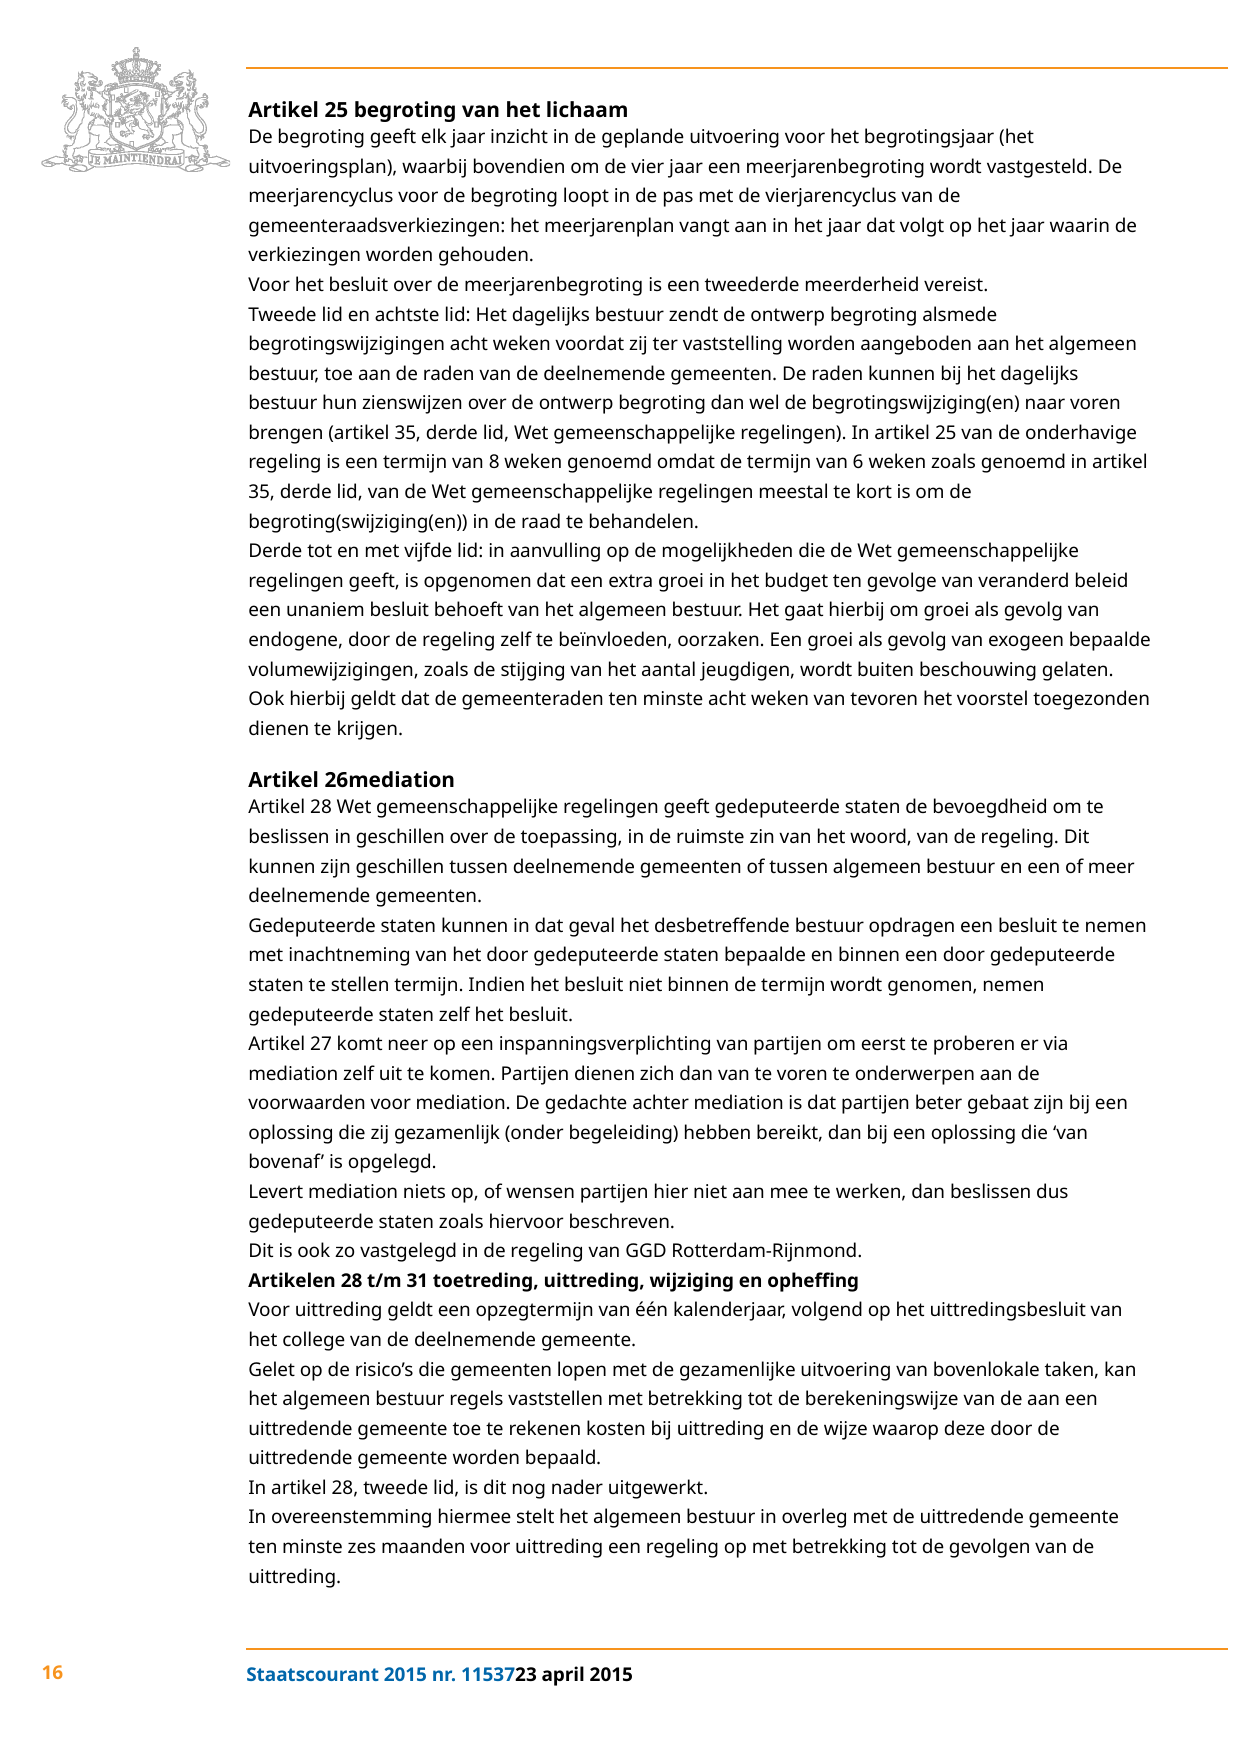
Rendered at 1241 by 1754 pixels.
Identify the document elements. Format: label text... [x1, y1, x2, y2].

text Artikel 25 begroting van het lichaam [248, 95, 1152, 123]
text Voor het besluit over de meerjarenbegroting is een tweederde meerderheid vereist. [248, 271, 1152, 297]
text Artikel 28 Wet gemeenschappelijke regelingen geeft gedeputeerde staten de bevoegdheid om te beslissen in geschillen over de toepassing, in de ruimste zin van het woord, van de regeling. Dit kunnen zijn geschillen tussen deelnemende gemeenten of tussen algemeen bestuur en een of meer deelnemende gemeenten. [248, 794, 1152, 908]
text Dit is ook zo vastgelegd in de regeling van GGD Rotterdam-Rijnmond. [248, 1237, 1152, 1263]
text Gedeputeerde staten kunnen in dat geval het desbetreffende bestuur opdragen een besluit te nemen met inachtneming van het door gedeputeerde staten bepaalde en binnen een door gedeputeerde staten te stellen termijn. Indien het besluit niet binnen de termijn wordt genomen, nemen gedeputeerde staten zelf het besluit. [248, 912, 1152, 1027]
text Tweede lid en achtste lid: Het dagelijks bestuur zendt de ontwerp begroting alsmede begrotingswijzigingen acht weken voordat zij ter vaststelling worden aangeboden aan het algemeen bestuur, toe aan de raden van de deelnemende gemeenten. De raden kunnen bij het dagelijks bestuur hun zienswijzen over de ontwerp begroting dan wel de begrotingswijziging(en) naar voren brengen (artikel 35, derde lid, Wet gemeenschappelijke regelingen). In artikel 25 van de onderhavige regeling is een termijn van 8 weken genoemd omdat de termijn van 6 weken zoals genoemd in artikel 35, derde lid, van de Wet gemeenschappelijke regelingen meestal te kort is om de begroting(swijziging(en)) in de raad te behandelen. [248, 301, 1152, 533]
text De begroting geeft elk jaar inzicht in de geplande uitvoering voor het begrotingsjaar (het uitvoeringsplan), waarbij bovendien om de vier jaar een meerjarenbegroting wordt vastgesteld. De meerjarencyclus voor de begroting loopt in de pas met de vierjarencyclus van de gemeenteraadsverkiezingen: het meerjarenplan vangt aan in het jaar dat volgt op het jaar waarin de verkiezingen worden gehouden. [248, 123, 1152, 267]
text Gelet op de risico’s die gemeenten lopen met de gezamenlijke uitvoering van bovenlokale taken, kan het algemeen bestuur regels vaststellen met betrekking tot de berekeningswijze van de aan een uittredende gemeente toe te rekenen kosten bij uittreding en de wijze waarop deze door de uittredende gemeente worden bepaald. [248, 1356, 1152, 1470]
text Artikel 27 komt neer op een inspanningsverplichting van partijen om eerst te proberen er via mediation zelf uit te komen. Partijen dienen zich dan van te voren te onderwerpen aan de voorwaarden voor mediation. De gedachte achter mediation is dat partijen beter gebaat zijn bij een oplossing die zij gezamenlijk (onder begeleiding) hebben bereikt, dan bij een oplossing die ‘van bovenaf’ is opgelegd. [248, 1030, 1152, 1174]
text Levert mediation niets op, of wensen partijen hier niet aan mee te werken, dan beslissen dus gedeputeerde staten zoals hiervoor beschreven. [248, 1178, 1152, 1234]
text Artikel 26mediation [248, 765, 1152, 794]
text Voor uittreding geldt een opzegtermijn van één kalenderjaar, volgend op het uittredingsbesluit van het college van de deelnemende gemeente. [248, 1297, 1152, 1352]
picture [41, 47, 231, 172]
text In overeenstemming hiermee stelt het algemeen bestuur in overleg met de uittredende gemeente ten minste zes maanden voor uittreding een regeling op met betrekking tot de gevolgen van de uittreding. [248, 1504, 1152, 1589]
text In artikel 28, tweede lid, is dit nog nader uitgewerkt. [248, 1474, 1152, 1500]
text Derde tot en met vijfde lid: in aanvulling op de mogelijkheden die de Wet gemeenschappelijke regelingen geeft, is opgenomen dat een extra groei in het budget ten gevolge van veranderd beleid een unaniem besluit behoeft van het algemeen bestuur. Het gaat hierbij om groei als gevolg van endogene, door de regeling zelf te beïnvloeden, oorzaken. Een groei als gevolg van exogeen bepaalde volumewijzigingen, zoals de stijging van het aantal jeugdigen, wordt buiten beschouwing gelaten. Ook hierbij geldt dat de gemeenteraden ten minste acht weken van tevoren het voorstel toegezonden dienen te krijgen. [248, 537, 1152, 741]
text Artikelen 28 t/m 31 toetreding, uittreding, wijziging en opheffing [248, 1267, 1152, 1293]
